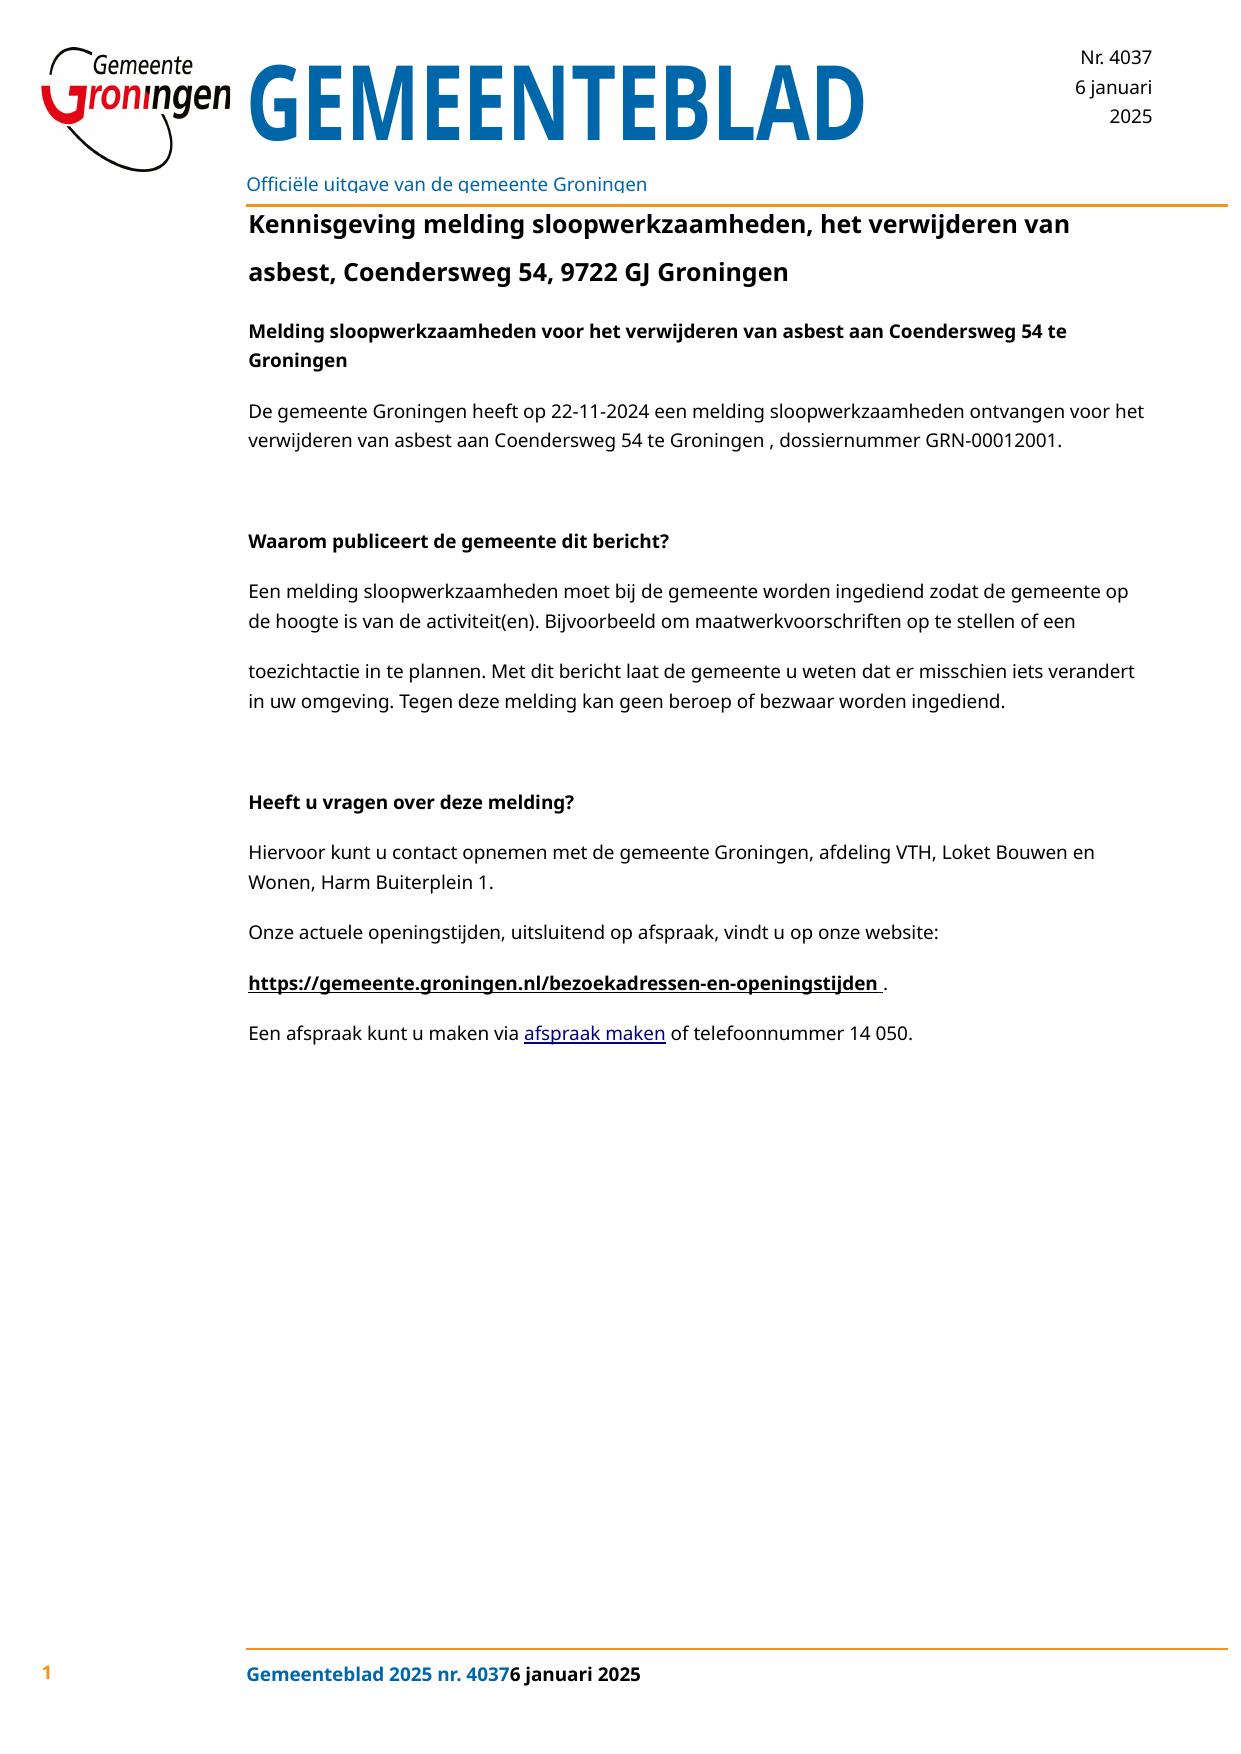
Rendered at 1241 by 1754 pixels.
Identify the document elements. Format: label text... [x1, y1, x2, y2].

text https://gemeente.groningen.nl/bezoekadressen-en-openingstijden . [248, 970, 1152, 996]
text Een melding sloopwerkzaamheden moet bij de gemeente worden ingediend zodat de gemeente op de hoogte is van de activiteit(en). Bijvoorbeeld om maatwerkvoorschriften op te stellen of een [248, 579, 1152, 634]
picture [41, 47, 231, 172]
text Onze actuele openingstijden, uitsluitend op afspraak, vindt u op onze website: [248, 919, 1152, 945]
text Kennisgeving melding sloopwerkzaamheden, het verwijderen van asbest, Coendersweg 54, 9722 GJ Groningen [248, 207, 1152, 288]
text Melding sloopwerkzaamheden voor het verwijderen van asbest aan Coendersweg 54 te Groningen [248, 318, 1152, 373]
text Een afspraak kunt u maken via afspraak maken of telefoonnummer 14 050. [248, 1020, 1152, 1046]
text Waarom publiceert de gemeente dit bericht? [248, 528, 1152, 554]
text toezichtactie in te plannen. Met dit bericht laat de gemeente u weten dat er misschien iets verandert in uw omgeving. Tegen deze melding kan geen beroep of bezwaar worden ingediend. [248, 659, 1152, 714]
text De gemeente Groningen heeft op 22-11-2024 een melding sloopwerkzaamheden ontvangen voor het verwijderen van asbest aan Coendersweg 54 te Groningen , dossiernummer GRN-00012001. [248, 398, 1152, 453]
text Heeft u vragen over deze melding? [248, 789, 1152, 815]
text Hiervoor kunt u contact opnemen met de gemeente Groningen, afdeling VTH, Loket Bouwen en Wonen, Harm Buiterplein 1. [248, 839, 1152, 895]
